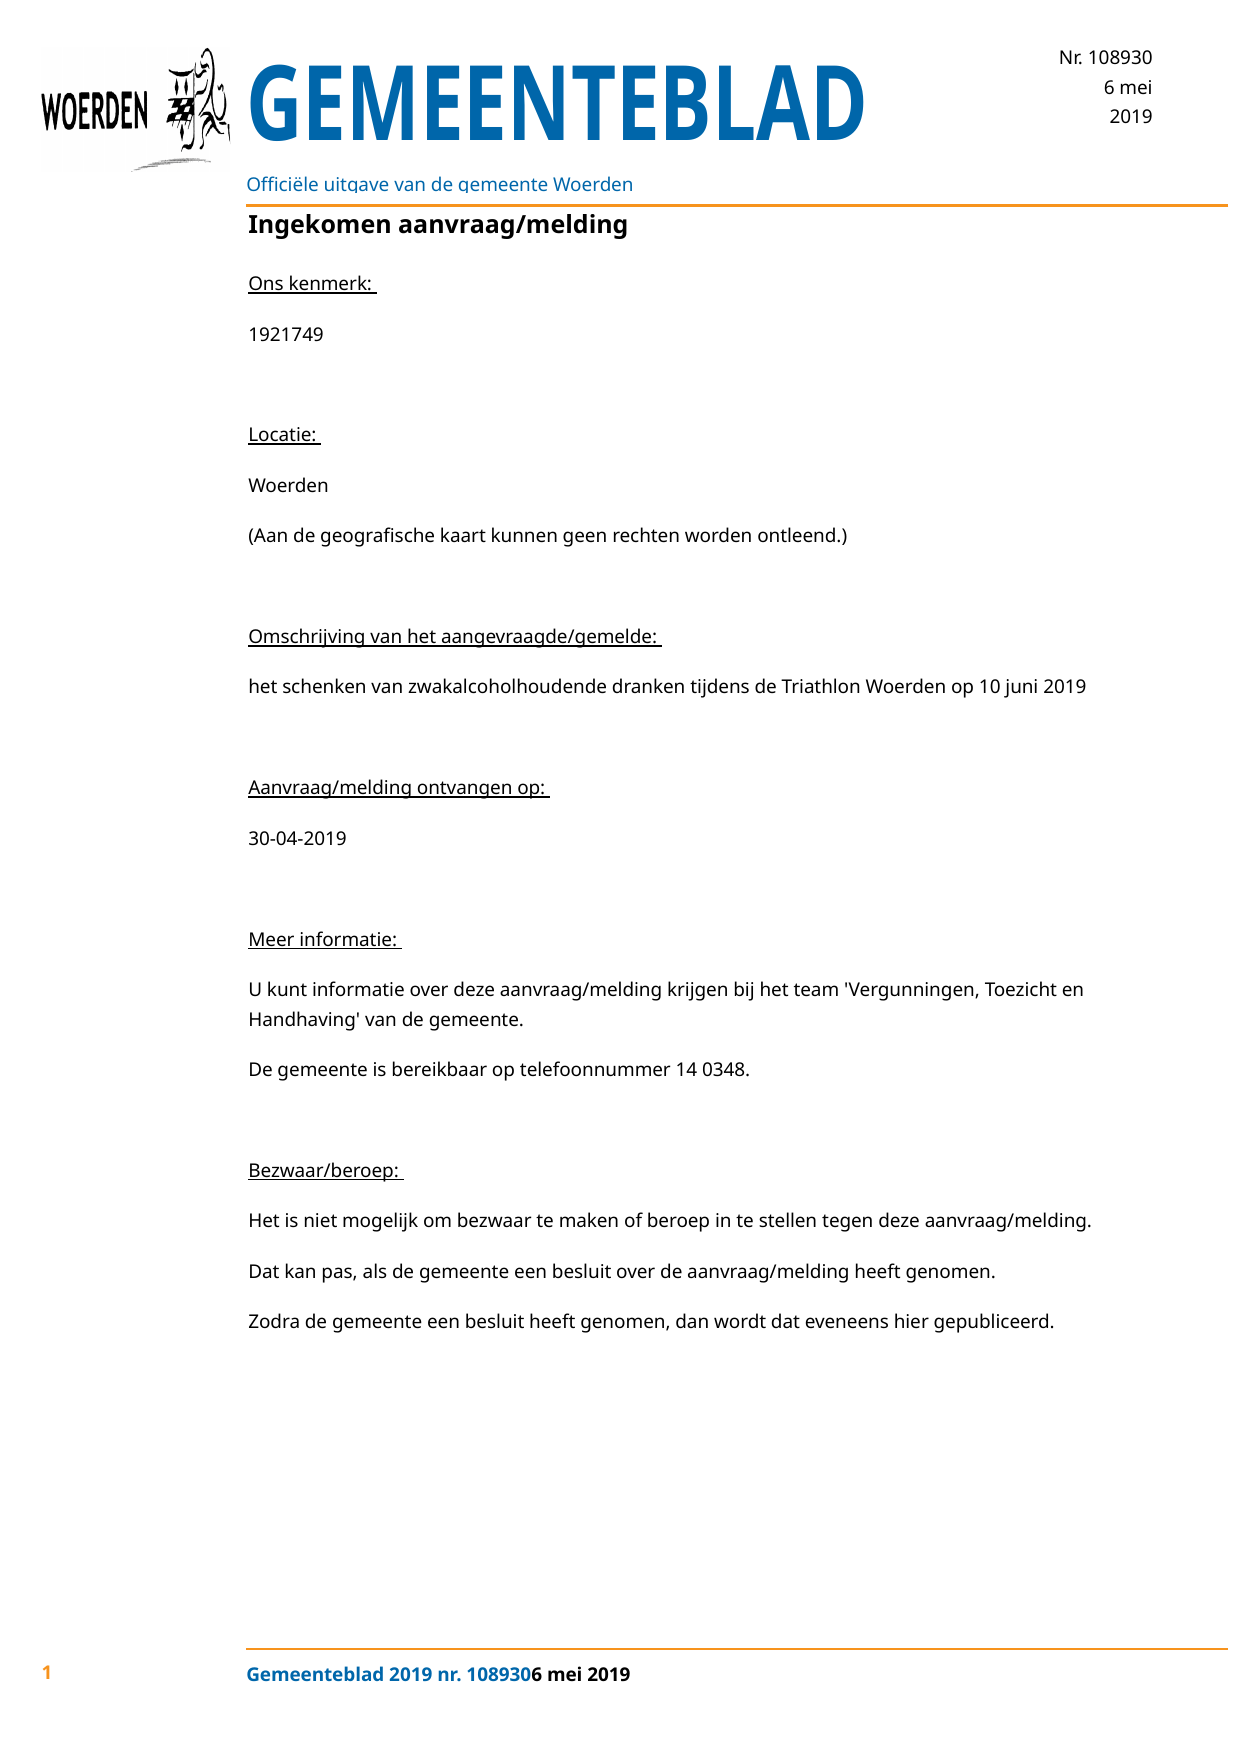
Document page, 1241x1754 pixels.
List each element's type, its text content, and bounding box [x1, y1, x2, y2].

text Omschrijving van het aangevraagde/gemelde: [248, 623, 1152, 649]
text De gemeente is bereikbaar op telefoonnummer 14 0348. [248, 1056, 1152, 1082]
text Bezwaar/beroep: [248, 1157, 1152, 1183]
text het schenken van zwakalcoholhoudende dranken tijdens de Triathlon Woerden op 10 juni 2019 [248, 674, 1152, 699]
text Woerden [248, 472, 1152, 498]
text Ons kenmerk: [248, 270, 1152, 296]
text Meer informatie: [248, 926, 1152, 951]
text Dat kan pas, als de gemeente een besluit over de aanvraag/melding heeft genomen. [248, 1258, 1152, 1283]
text Locatie: [248, 422, 1152, 447]
text (Aan de geografische kaart kunnen geen rechten worden ontleend.) [248, 522, 1152, 548]
text Zodra de gemeente een besluit heeft genomen, dan wordt dat eveneens hier gepubliceerd. [248, 1308, 1152, 1334]
picture [41, 47, 231, 172]
text U kunt informatie over deze aanvraag/melding krijgen bij het team 'Vergunningen, Toezicht en Handhaving' van de gemeente. [248, 976, 1152, 1031]
text Aanvraag/melding ontvangen op: [248, 774, 1152, 800]
text 1921749 [248, 321, 1152, 346]
text Ingekomen aanvraag/melding [248, 207, 1152, 241]
text Het is niet mogelijk om bezwaar te maken of beroep in te stellen tegen deze aanvraag/melding. [248, 1207, 1152, 1233]
text 30-04-2019 [248, 825, 1152, 851]
